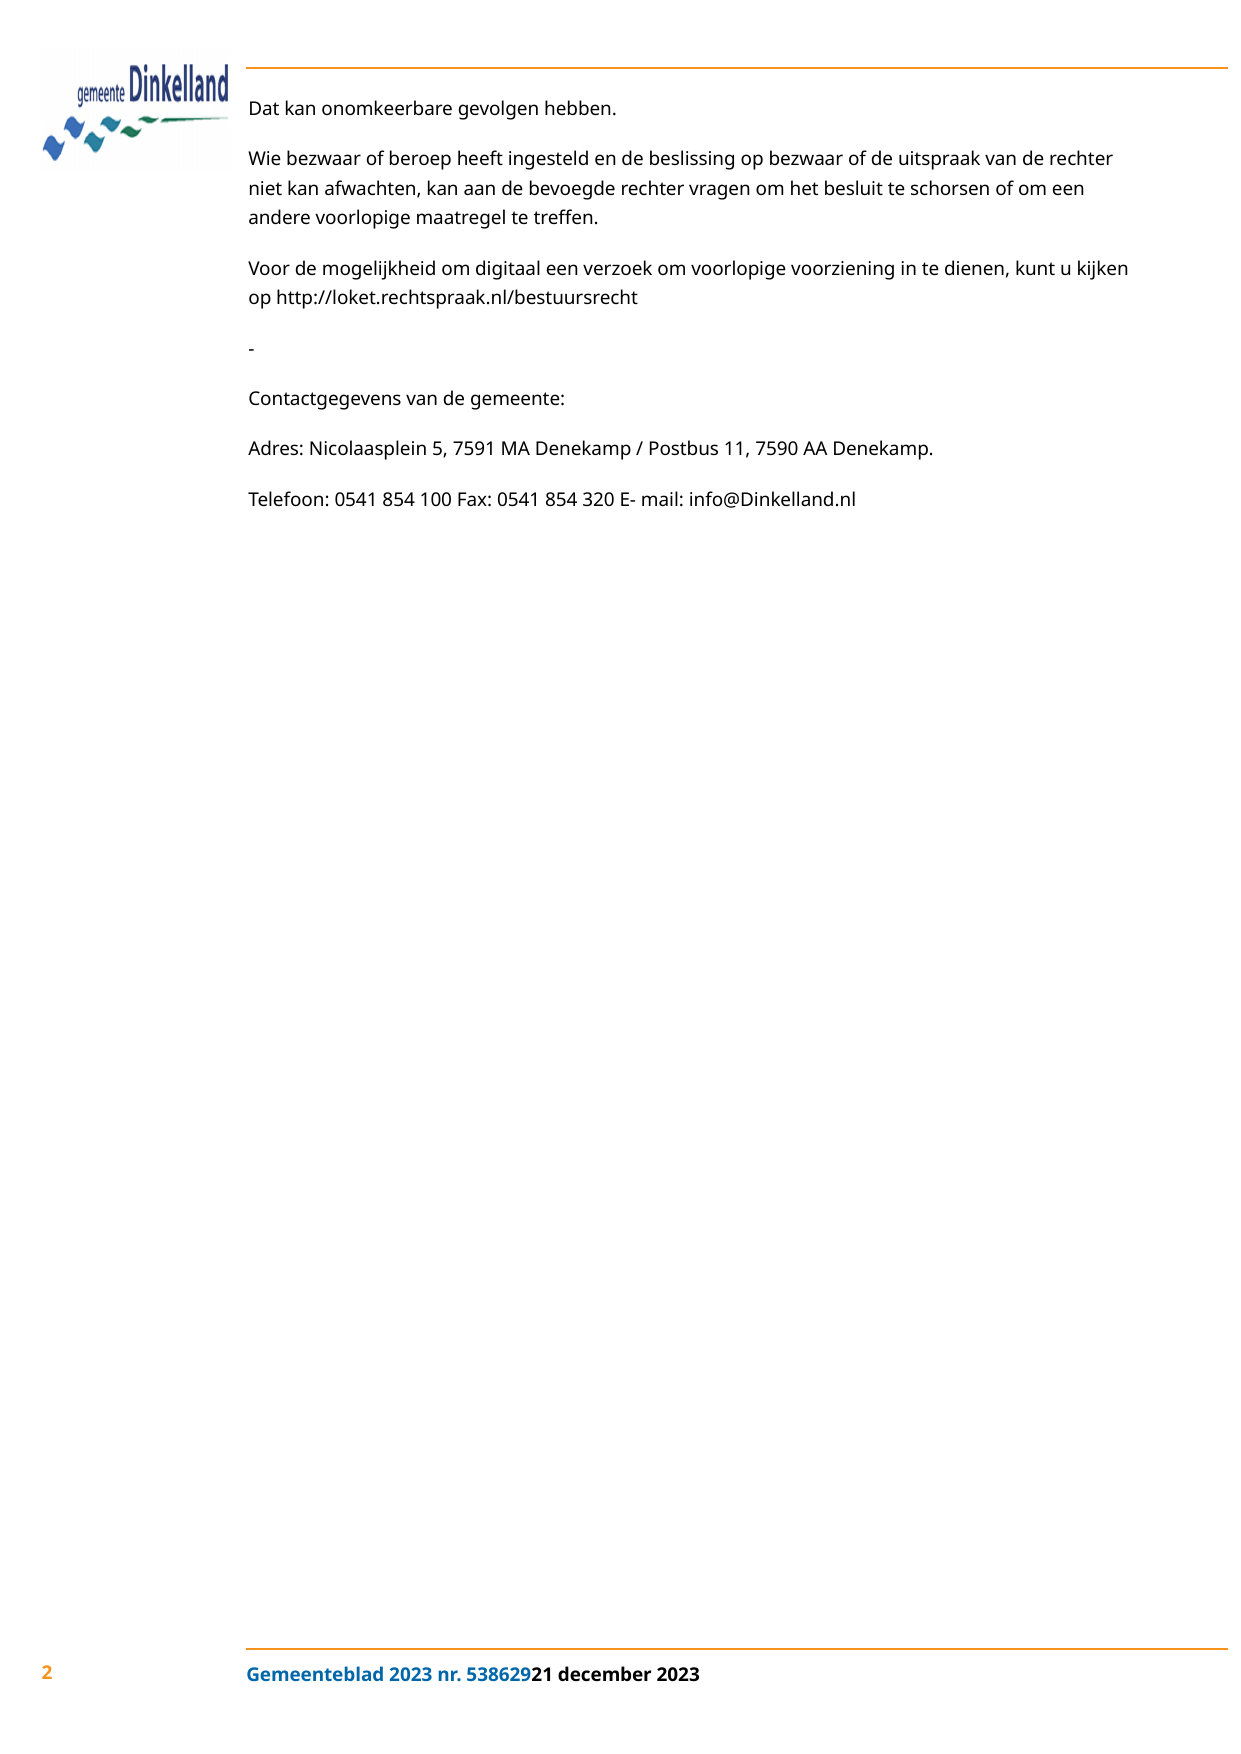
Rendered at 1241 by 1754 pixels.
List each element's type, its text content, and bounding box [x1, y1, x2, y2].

text Voor de mogelijkheid om digitaal een verzoek om voorlopige voorziening in te dienen, kunt u kijken op http://loket.rechtspraak.nl/bestuursrecht [248, 255, 1152, 310]
text Telefoon: 0541 854 100 Fax: 0541 854 320 E- mail: info@Dinkelland.nl [248, 486, 1152, 512]
picture [41, 47, 231, 172]
text - [248, 335, 1152, 361]
text Dat kan onomkeerbare gevolgen hebben. [248, 95, 1152, 121]
text Wie bezwaar of beroep heeft ingesteld en de beslissing op bezwaar of de uitspraak van de rechter niet kan afwachten, kan aan de bevoegde rechter vragen om het besluit te schorsen of om een andere voorlopige maatregel te treffen. [248, 145, 1152, 230]
text Adres: Nicolaasplein 5, 7591 MA Denekamp / Postbus 11, 7590 AA Denekamp. [248, 436, 1152, 461]
text Contactgegevens van de gemeente: [248, 385, 1152, 411]
